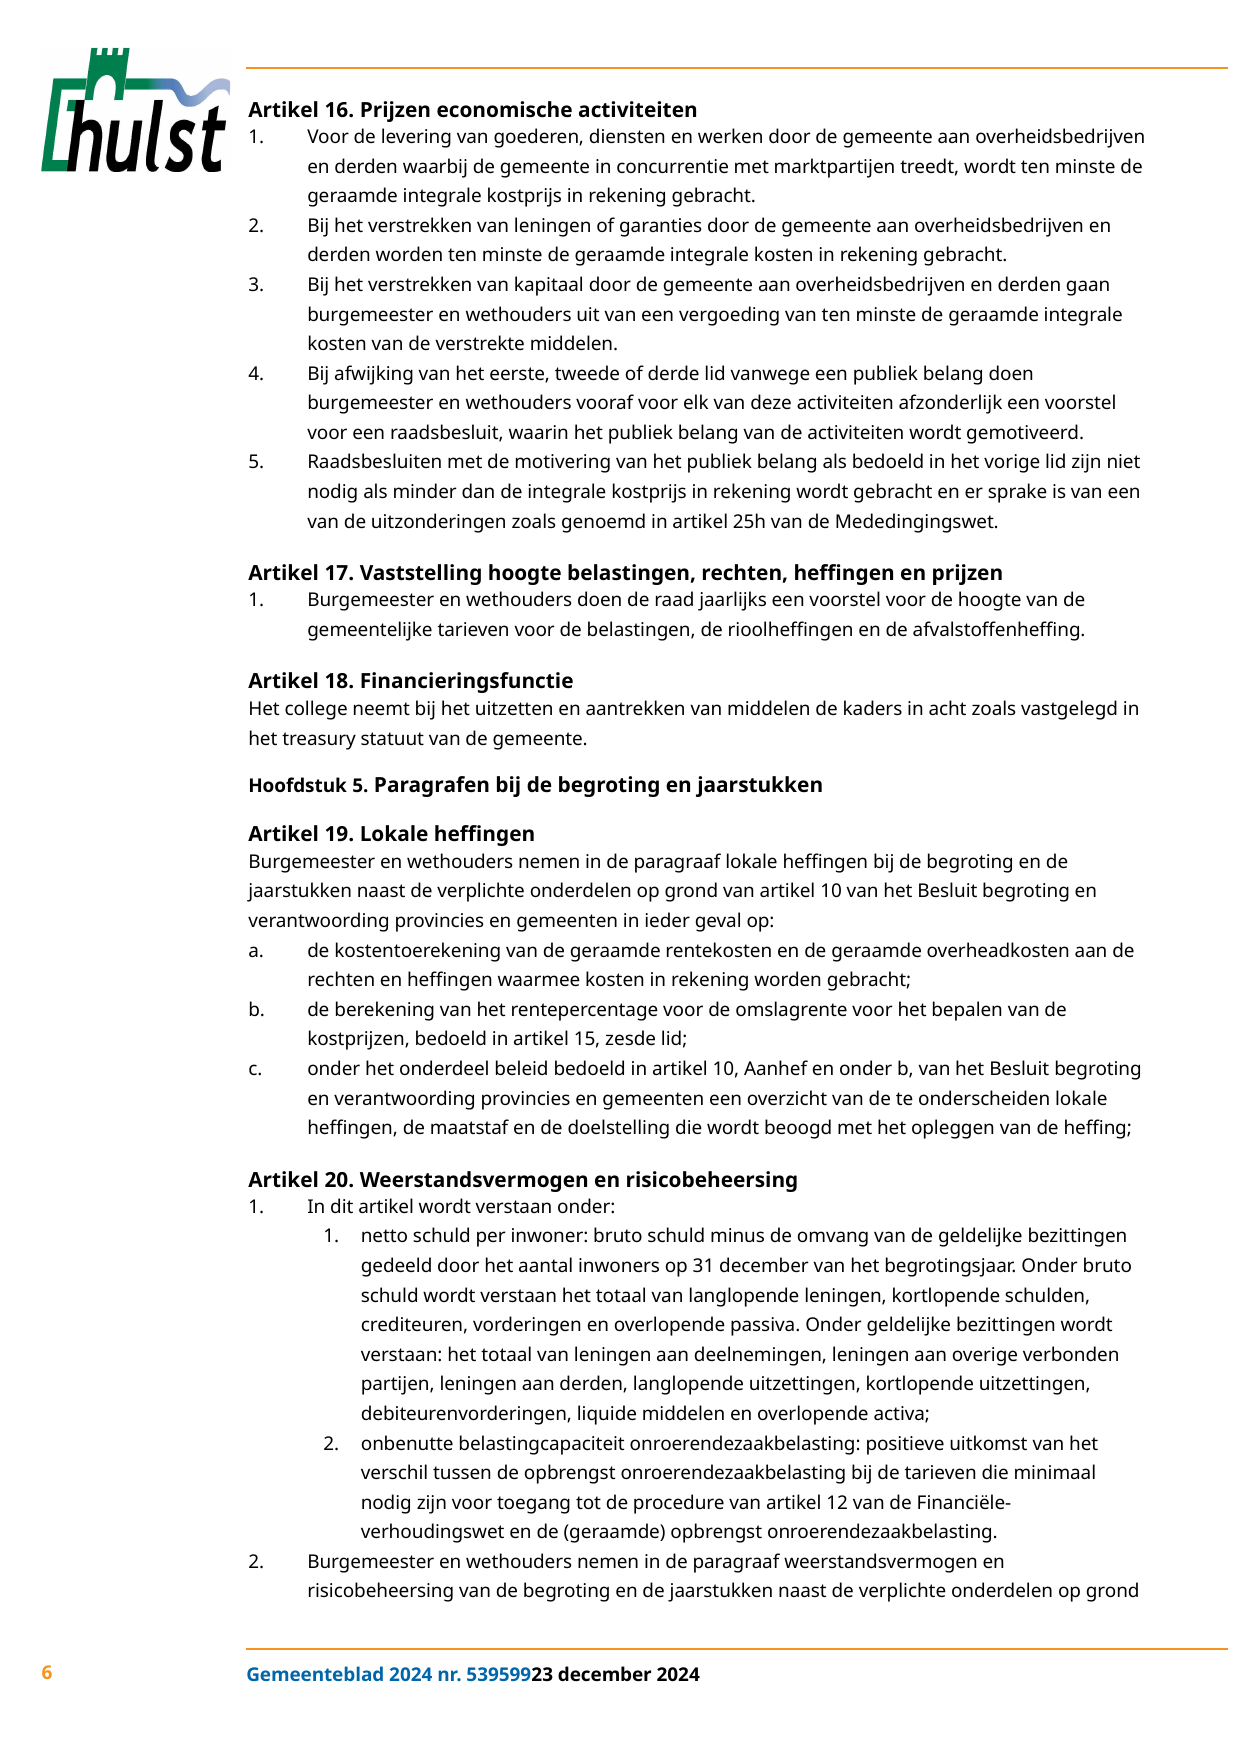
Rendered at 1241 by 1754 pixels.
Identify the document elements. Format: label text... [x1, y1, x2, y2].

text Artikel 18. Financieringsfunctie [248, 667, 1152, 695]
text Het college neemt bij het uitzetten en aantrekken van middelen de kaders in acht zoals vastgelegd in het treasury statuut van de gemeente. [248, 695, 1152, 750]
list de berekening van het rentepercentage voor de omslagrente voor het bepalen van de kostprijzen, bedoeld in artikel 15, zesde lid; [248, 996, 1152, 1051]
list Bij het verstrekken van leningen of garanties door de gemeente aan overheidsbedrijven en derden worden ten minste de geraamde integrale kosten in rekening gebracht. [248, 212, 1152, 267]
list In dit artikel wordt verstaan onder: [248, 1193, 1152, 1219]
text Artikel 17. Vaststelling hoogte belastingen, rechten, heffingen en prijzen [248, 558, 1152, 587]
list Bij afwijking van het eerste, tweede of derde lid vanwege een publiek belang doen burgemeester en wethouders vooraf voor elk van deze activiteiten afzonderlijk een voorstel voor een raadsbesluit, waarin het publiek belang van de activiteiten wordt gemotiveerd. [248, 360, 1152, 445]
list onbenutte belastingcapaciteit onroerendezaakbelasting: positieve uitkomst van het verschil tussen de opbrengst onroerendezaakbelasting bij de tarieven die minimaal nodig zijn voor toegang tot de procedure van artikel 12 van de Financiële-verhoudingswet en de (geraamde) opbrengst onroerendezaakbelasting. [323, 1430, 1152, 1544]
text Burgemeester en wethouders nemen in de paragraaf lokale heffingen bij de begroting en de jaarstukken naast de verplichte onderdelen op grond van artikel 10 van het Besluit begroting en verantwoording provincies en gemeenten in ieder geval op: [248, 848, 1152, 933]
text Hoofdstuk 5. Paragrafen bij de begroting en jaarstukken [248, 770, 1152, 799]
list de kostentoerekening van de geraamde rentekosten en de geraamde overheadkosten aan de rechten en heffingen waarmee kosten in rekening worden gebracht; [248, 937, 1152, 992]
list netto schuld per inwoner: bruto schuld minus de omvang van de geldelijke bezittingen gedeeld door het aantal inwoners op 31 december van het begrotingsjaar. Onder bruto schuld wordt verstaan het totaal van langlopende leningen, kortlopende schulden, crediteuren, vorderingen en overlopende passiva. Onder geldelijke bezittingen wordt verstaan: het totaal van leningen aan deelnemingen, leningen aan overige verbonden partijen, leningen aan derden, langlopende uitzettingen, kortlopende uitzettingen, debiteurenvorderingen, liquide middelen en overlopende activa; [323, 1223, 1152, 1426]
text Artikel 16. Prijzen economische activiteiten [248, 95, 1152, 123]
list Burgemeester en wethouders nemen in de paragraaf weerstandsvermogen en risicobeheersing van de begroting en de jaarstukken naast de verplichte onderdelen op grond [248, 1548, 1152, 1603]
list Burgemeester en wethouders doen de raad jaarlijks een voorstel voor de hoogte van de gemeentelijke tarieven voor de belastingen, de rioolheffingen en de afvalstoffenheffing. [248, 587, 1152, 642]
picture [41, 47, 231, 172]
list Bij het verstrekken van kapitaal door de gemeente aan overheidsbedrijven en derden gaan burgemeester en wethouders uit van een vergoeding van ten minste de geraamde integrale kosten van de verstrekte middelen. [248, 271, 1152, 356]
text Artikel 20. Weerstandsvermogen en risicobeheersing [248, 1165, 1152, 1193]
list onder het onderdeel beleid bedoeld in artikel 10, Aanhef en onder b, van het Besluit begroting en verantwoording provincies en gemeenten een overzicht van de te onderscheiden lokale heffingen, de maatstaf en de doelstelling die wordt beoogd met het opleggen van de heffing; [248, 1055, 1152, 1140]
text Artikel 19. Lokale heffingen [248, 819, 1152, 848]
list Raadsbesluiten met de motivering van het publiek belang als bedoeld in het vorige lid zijn niet nodig als minder dan de integrale kostprijs in rekening wordt gebracht en er sprake is van een van de uitzonderingen zoals genoemd in artikel 25h van de Mededingingswet. [248, 449, 1152, 533]
list Voor de levering van goederen, diensten en werken door de gemeente aan overheidsbedrijven en derden waarbij de gemeente in concurrentie met marktpartijen treedt, wordt ten minste de geraamde integrale kostprijs in rekening gebracht. [248, 123, 1152, 208]
